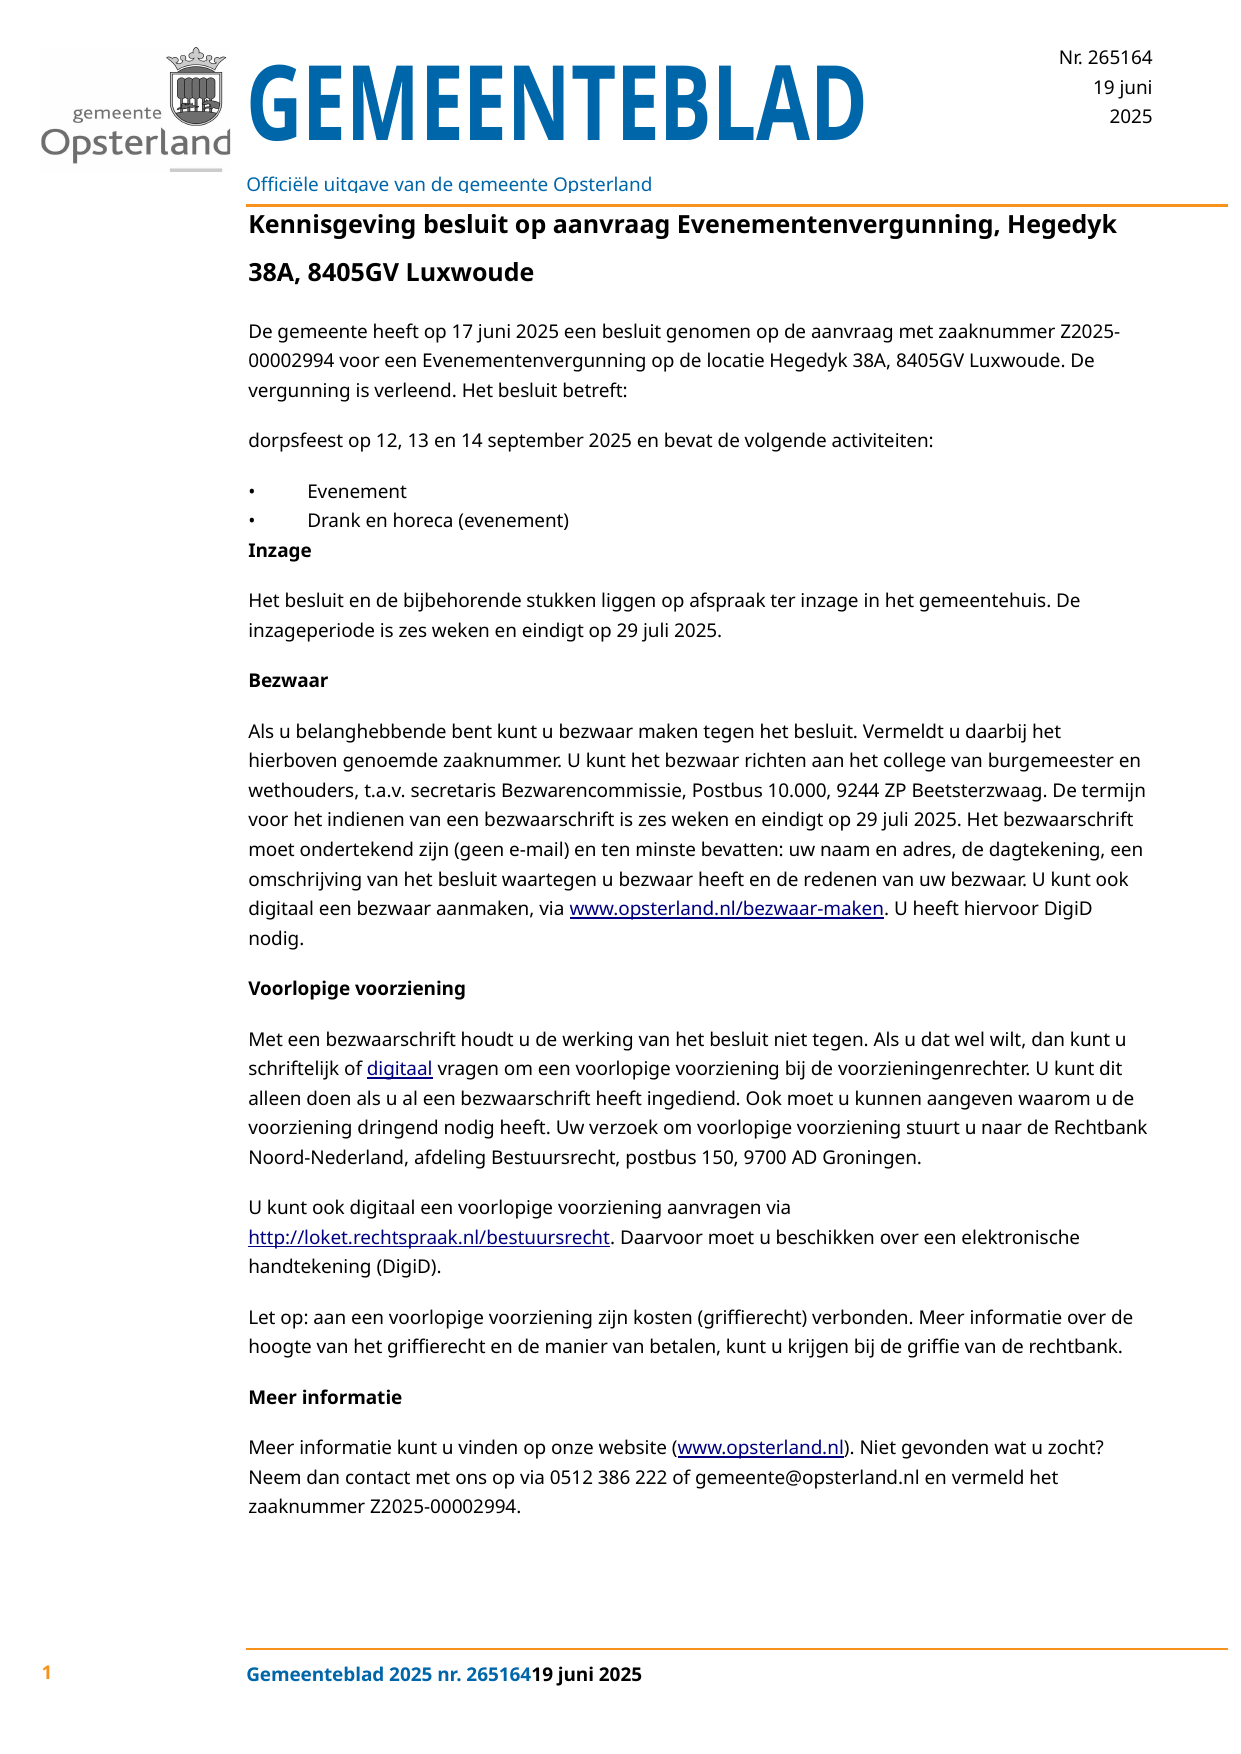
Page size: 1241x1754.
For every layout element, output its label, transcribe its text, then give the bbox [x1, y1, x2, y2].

picture [41, 47, 231, 172]
text De gemeente heeft op 17 juni 2025 een besluit genomen op de aanvraag met zaaknummer Z2025-00002994 voor een Evenementenvergunning op de locatie Hegedyk 38A, 8405GV Luxwoude. De vergunning is verleend. Het besluit betreft: [248, 318, 1152, 403]
text Met een bezwaarschrift houdt u de werking van het besluit niet tegen. Als u dat wel wilt, dan kunt u schriftelijk of digitaal vragen om een voorlopige voorziening bij de voorzieningenrechter. U kunt dit alleen doen als u al een bezwaarschrift heeft ingediend. Ook moet u kunnen aangeven waarom u de voorziening dringend nodig heeft. Uw verzoek om voorlopige voorziening stuurt u naar de Rechtbank Noord-Nederland, afdeling Bestuursrecht, postbus 150, 9700 AD Groningen. [248, 1026, 1152, 1170]
text Als u belanghebbende bent kunt u bezwaar maken tegen het besluit. Vermeldt u daarbij het hierboven genoemde zaaknummer. U kunt het bezwaar richten aan het college van burgemeester en wethouders, t.a.v. secretaris Bezwarencommissie, Postbus 10.000, 9244 ZP Beetsterzwaag. De termijn voor het indienen van een bezwaarschrift is zes weken en eindigt op 29 juli 2025. Het bezwaarschrift moet ondertekend zijn (geen e-mail) en ten minste bevatten: uw naam en adres, de dagtekening, een omschrijving van het besluit waartegen u bezwaar heeft en de redenen van uw bezwaar. U kunt ook digitaal een bezwaar aanmaken, via www.opsterland.nl/bezwaar-maken. U heeft hiervoor DigiD nodig. [248, 718, 1152, 951]
list Evenement [248, 478, 1152, 504]
text Bezwaar [248, 667, 1152, 693]
text Meer informatie kunt u vinden op onze website (www.opsterland.nl). Niet gevonden wat u zocht? Neem dan contact met ons op via 0512 386 222 of gemeente@opsterland.nl en vermeld het zaaknummer Z2025-00002994. [248, 1434, 1152, 1519]
text Voorlopige voorziening [248, 975, 1152, 1001]
text Inzage [248, 537, 1152, 563]
text dorpsfeest op 12, 13 en 14 september 2025 en bevat de volgende activiteiten: [248, 427, 1152, 453]
list Drank en horeca (evenement) [248, 507, 1152, 533]
text U kunt ook digitaal een voorlopige voorziening aanvragen via http://loket.rechtspraak.nl/bestuursrecht. Daarvoor moet u beschikken over een elektronische handtekening (DigiD). [248, 1194, 1152, 1279]
text Het besluit en de bijbehorende stukken liggen op afspraak ter inzage in het gemeentehuis. De inzageperiode is zes weken en eindigt op 29 juli 2025. [248, 587, 1152, 643]
text Kennisgeving besluit op aanvraag Evenementenvergunning, Hegedyk 38A, 8405GV Luxwoude [248, 207, 1152, 288]
text Meer informatie [248, 1384, 1152, 1410]
text Let op: aan een voorlopige voorziening zijn kosten (griffierecht) verbonden. Meer informatie over de hoogte van het griffierecht en de manier van betalen, kunt u krijgen bij de griffie van de rechtbank. [248, 1304, 1152, 1359]
